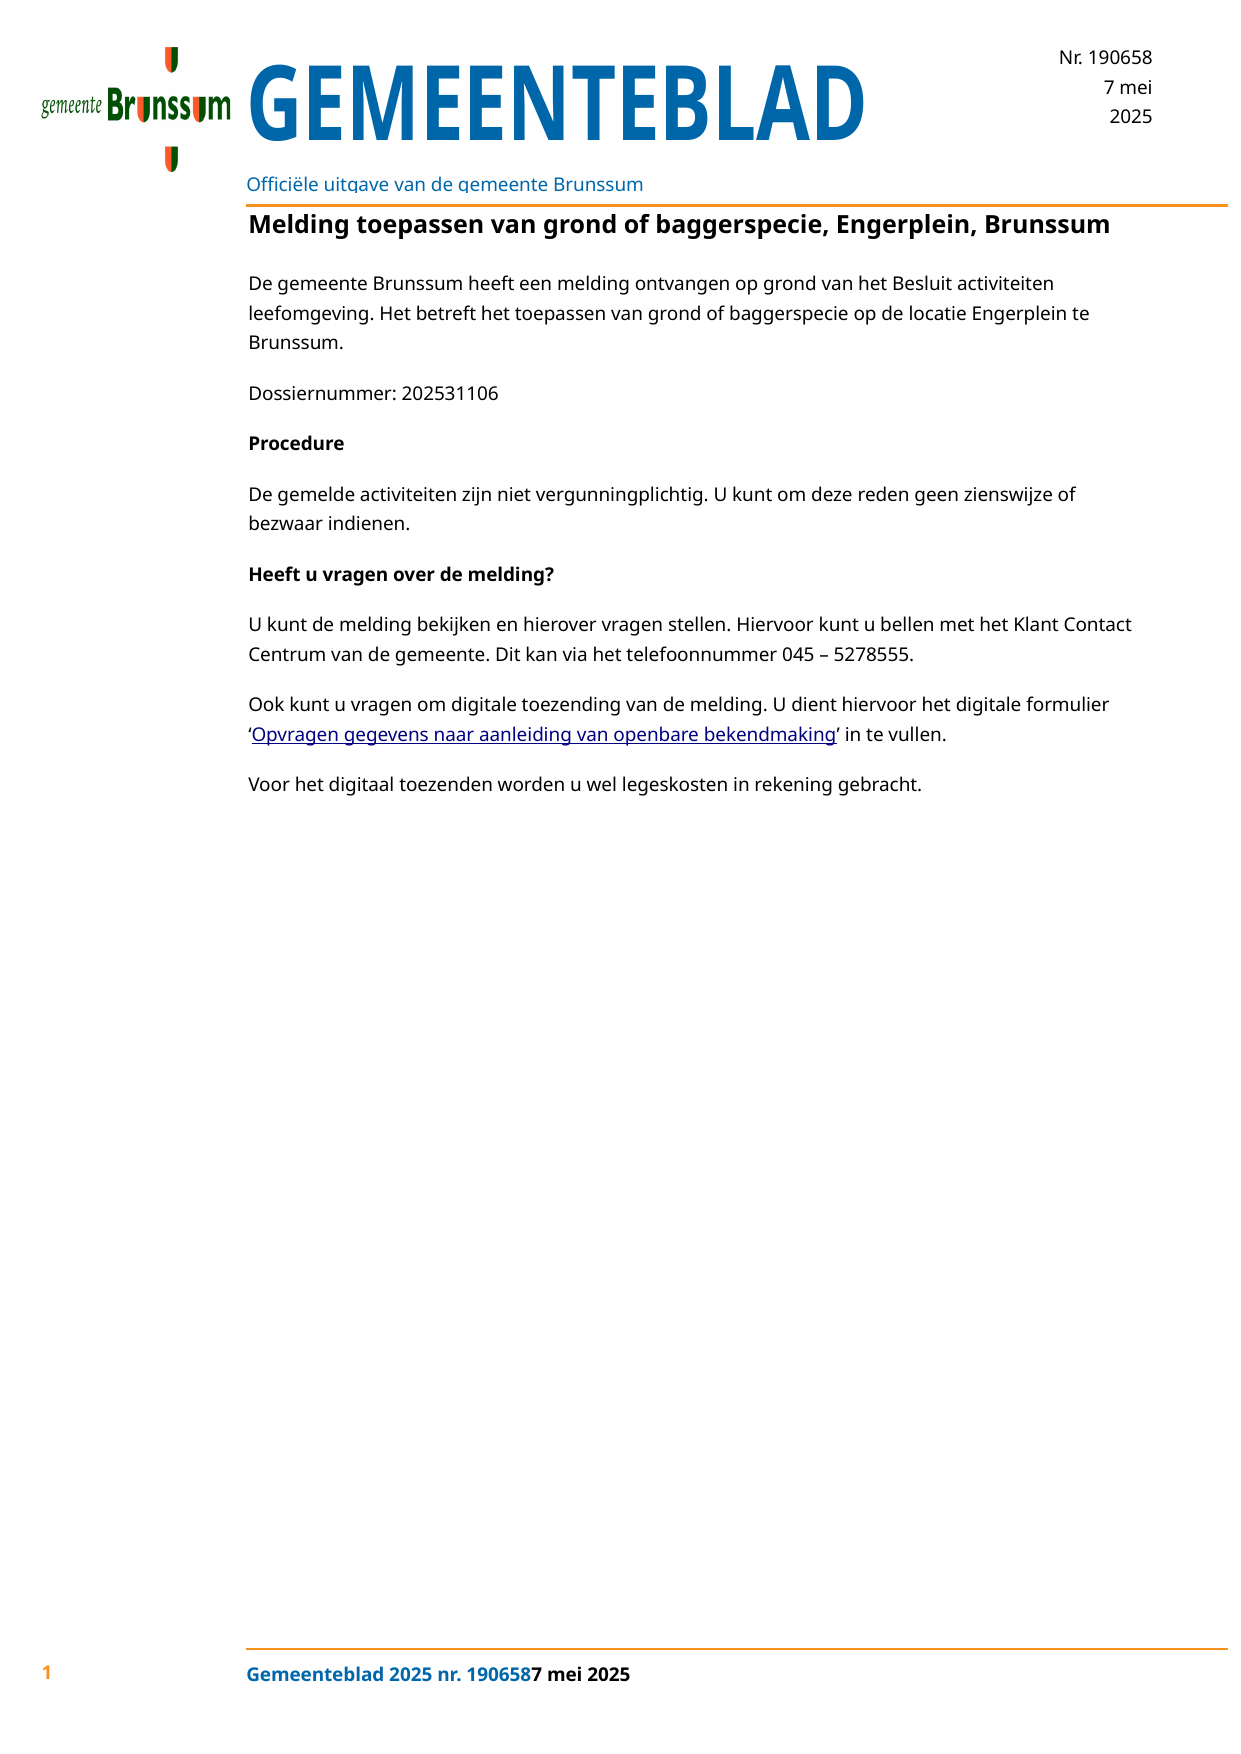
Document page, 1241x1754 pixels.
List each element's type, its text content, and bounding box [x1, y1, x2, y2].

text U kunt de melding bekijken en hierover vragen stellen. Hiervoor kunt u bellen met het Klant Contact Centrum van de gemeente. Dit kan via het telefoonnummer 045 – 5278555. [248, 611, 1152, 666]
text Ook kunt u vragen om digitale toezending van de melding. U dient hiervoor het digitale formulier ‘Opvragen gegevens naar aanleiding van openbare bekendmaking’ in te vullen. [248, 691, 1152, 746]
picture [41, 47, 231, 172]
text Heeft u vragen over de melding? [248, 561, 1152, 586]
text Procedure [248, 430, 1152, 456]
text De gemelde activiteiten zijn niet vergunningplichtig. U kunt om deze reden geen zienswijze of bezwaar indienen. [248, 481, 1152, 536]
text Dossiernummer: 202531106 [248, 380, 1152, 406]
text Voor het digitaal toezenden worden u wel legeskosten in rekening gebracht. [248, 771, 1152, 797]
text Melding toepassen van grond of baggerspecie, Engerplein, Brunssum [248, 207, 1152, 241]
text De gemeente Brunssum heeft een melding ontvangen op grond van het Besluit activiteiten leefomgeving. Het betreft het toepassen van grond of baggerspecie op de locatie Engerplein te Brunssum. [248, 270, 1152, 355]
